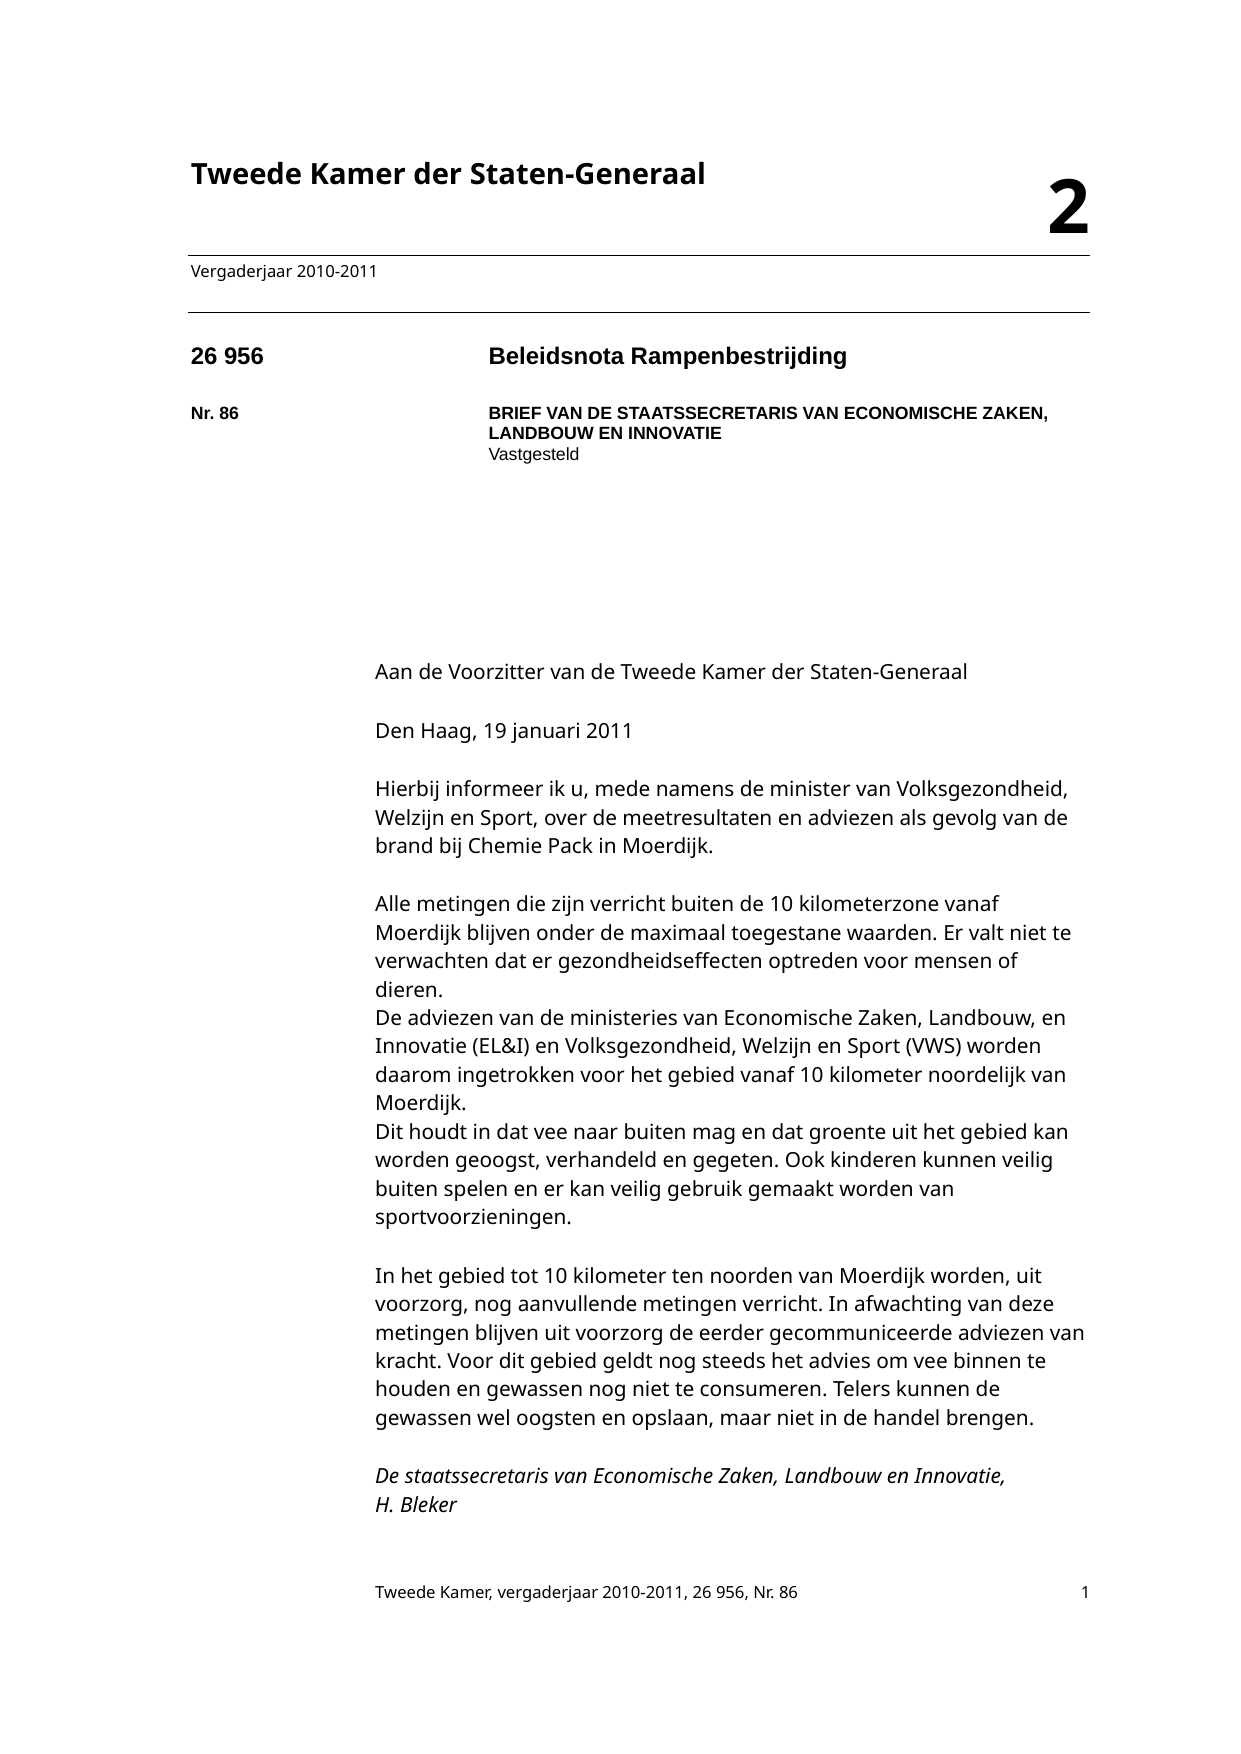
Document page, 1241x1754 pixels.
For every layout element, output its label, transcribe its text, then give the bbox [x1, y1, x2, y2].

table_header 2 [910, 150, 1090, 255]
table_header Tweede Kamer der Staten-Generaal [188, 150, 909, 255]
table_cell [485, 313, 1090, 339]
text Aan de Voorzitter van de Tweede Kamer der Staten-Generaal [375, 657, 1090, 686]
table_cell Nr. 86 [188, 399, 485, 539]
text De adviezen van de ministeries van Economische Zaken, Landbouw, en Innovatie (EL&I) en Volksgezondheid, Welzijn en Sport (VWS) worden daarom ingetrokken voor het gebied vanaf 10 kilometer noordelijk van Moerdijk. [375, 1003, 1090, 1117]
text Hierbij informeer ik u, mede namens de minister van Volksgezondheid, Welzijn en Sport, over de meetresultaten en adviezen als gevolg van de brand bij Chemie Pack in Moerdijk. [375, 774, 1090, 859]
table_cell Vergaderjaar 2010-2011 [188, 256, 485, 312]
text Alle metingen die zijn verricht buiten de 10 kilometerzone vanaf Moerdijk blijven onder de maximaal toegestane waarden. Er valt niet te verwachten dat er gezondheidseffecten optreden voor mensen of dieren. [375, 889, 1090, 1003]
table_cell 26 956 [188, 339, 485, 399]
table_cell Beleidsnota Rampenbestrijding [485, 339, 1090, 399]
text Dit houdt in dat vee naar buiten mag en dat groente uit het gebied kan worden geoogst, verhandeld en gegeten. Ook kinderen kunnen veilig buiten spelen en er kan veilig gebruik gemaakt worden van sportvoorzieningen. [375, 1117, 1090, 1231]
text De staatssecretaris van Economische Zaken, Landbouw en Innovatie, [375, 1461, 1090, 1490]
text In het gebied tot 10 kilometer ten noorden van Moerdijk worden, uit voorzorg, nog aanvullende metingen verricht. In afwachting van deze metingen blijven uit voorzorg de eerder gecommuniceerde adviezen van kracht. Voor dit gebied geldt nog steeds het advies om vee binnen te houden en gewassen nog niet te consumeren. Telers kunnen de gewassen wel oogsten en opslaan, maar niet in de handel brengen. [375, 1261, 1090, 1431]
table_cell [188, 313, 485, 339]
table_cell BRIEF VAN DE STAATSSECRETARIS VAN ECONOMISCHE ZAKEN, LANDBOUW EN INNOVATIE Vastgesteld [485, 399, 1090, 539]
text H. Bleker [375, 1490, 1090, 1518]
text Den Haag, 19 januari 2011 [375, 716, 1090, 744]
table_cell [485, 256, 1090, 312]
